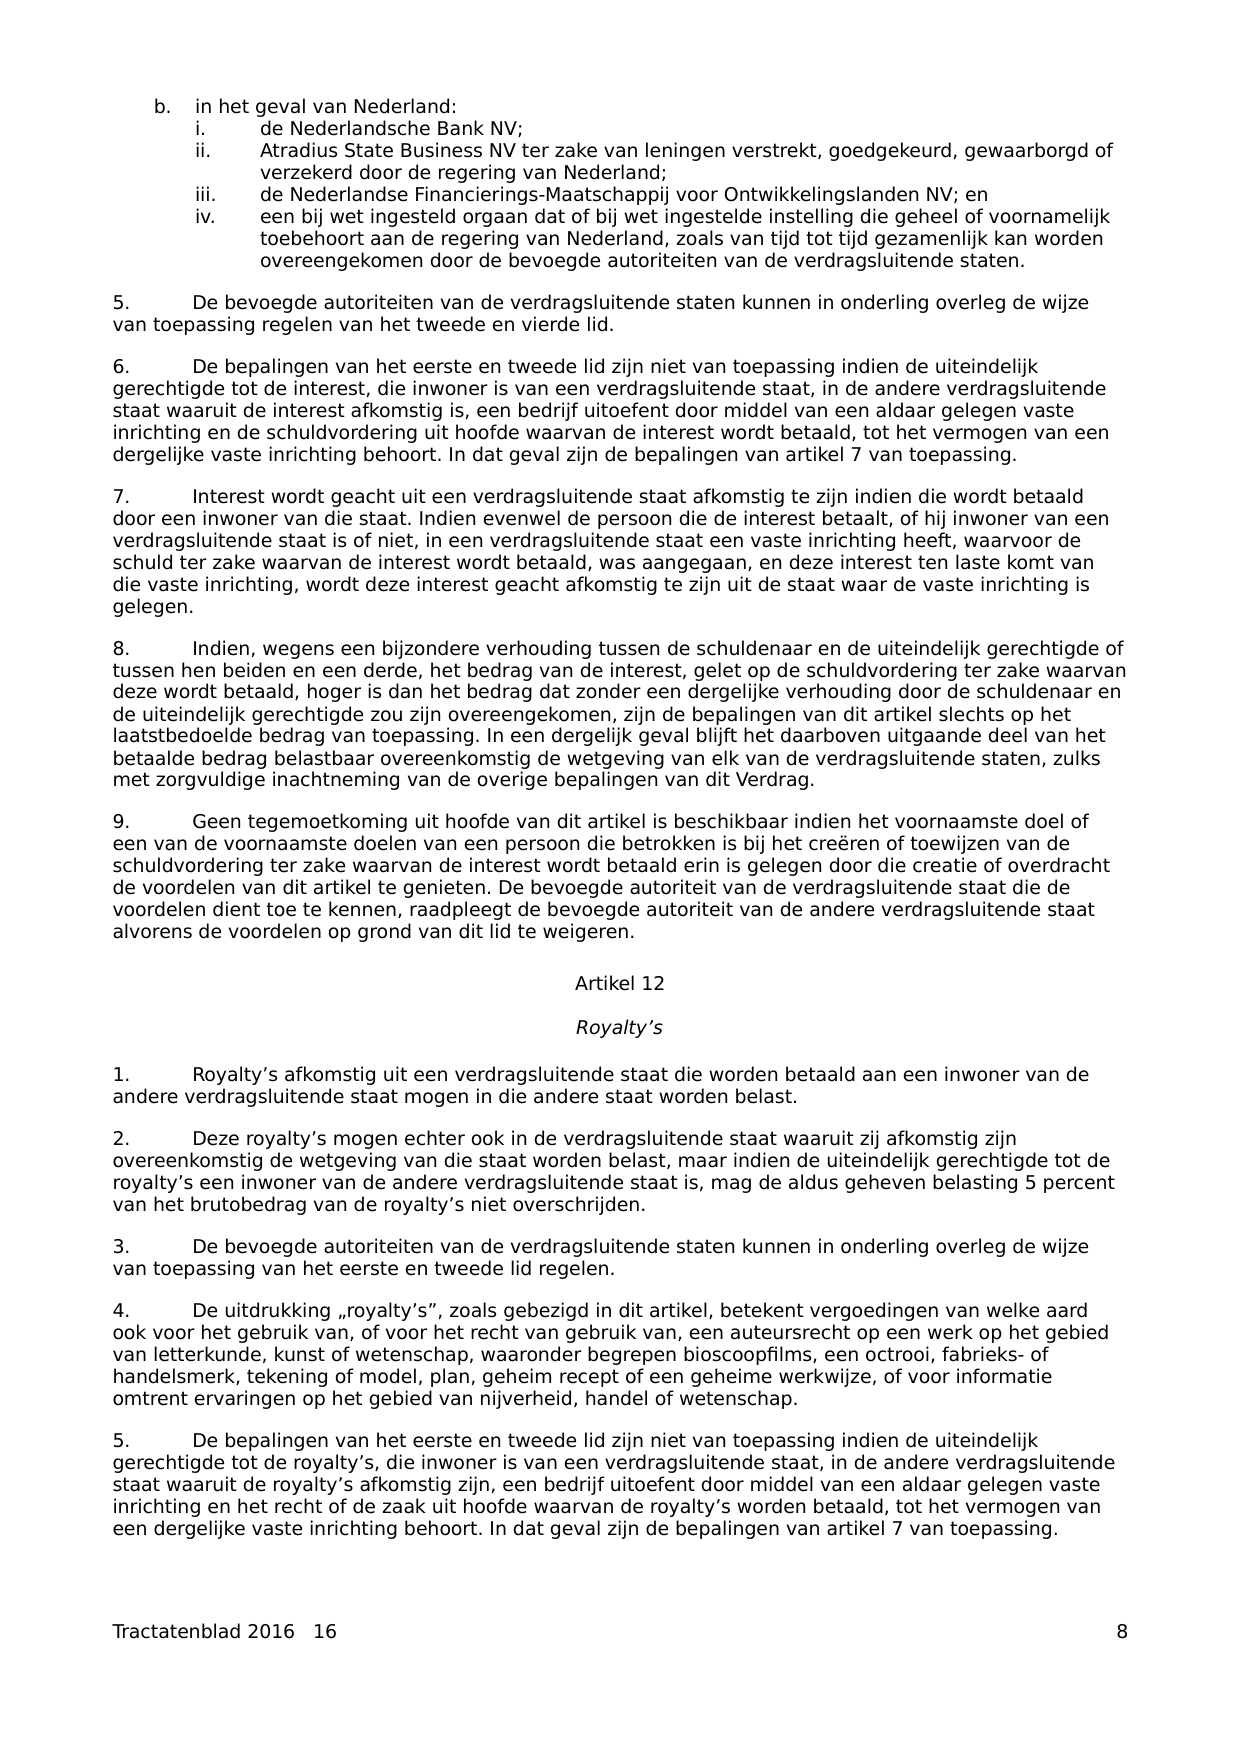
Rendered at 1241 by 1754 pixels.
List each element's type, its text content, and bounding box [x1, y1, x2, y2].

text 7. Interest wordt geacht uit een verdragsluitende staat afkomstig te zijn indien die wordt betaald door een inwoner van die staat. Indien evenwel de persoon die de interest betaalt, of hij inwoner van een verdragsluitende staat is of niet, in een verdragsluitende staat een vaste inrichting heeft, waarvoor de schuld ter zake waarvan de interest wordt betaald, was aangegaan, en deze interest ten laste komt van die vaste inrichting, wordt deze interest geacht afkomstig te zijn uit de staat waar de vaste inrichting is gelegen. [112, 486, 1128, 617]
text i. de Nederlandsche Bank NV; [195, 118, 1128, 140]
text 5. De bevoegde autoriteiten van de verdragsluitende staten kunnen in onderling overleg de wijze van toepassing regelen van het tweede en vierde lid. [112, 292, 1128, 336]
text 4. De uitdrukking „royalty’s”, zoals gebezigd in dit artikel, betekent vergoedingen van welke aard ook voor het gebruik van, of voor het recht van gebruik van, een auteursrecht op een werk op het gebied van letterkunde, kunst of wetenschap, waaronder begrepen bioscoopfilms, een octrooi, fabrieks- of handelsmerk, tekening of model, plan, geheim recept of een geheime werkwijze, of voor informatie omtrent ervaringen op het gebied van nijverheid, handel of wetenschap. [112, 1300, 1128, 1410]
text 5. De bepalingen van het eerste en tweede lid zijn niet van toepassing indien de uiteindelijk gerechtigde tot de royalty’s, die inwoner is van een verdragsluitende staat, in de andere verdragsluitende staat waaruit de royalty’s afkomstig zijn, een bedrijf uitoefent door middel van een aldaar gelegen vaste inrichting en het recht of de zaak uit hoofde waarvan de royalty’s worden betaald, tot het vermogen van een dergelijke vaste inrichting behoort. In dat geval zijn de bepalingen van artikel 7 van toepassing. [112, 1430, 1128, 1540]
text 1. Royalty’s afkomstig uit een verdragsluitende staat die worden betaald aan een inwoner van de andere verdragsluitende staat mogen in die andere staat worden belast. [112, 1064, 1128, 1108]
text 3. De bevoegde autoriteiten van de verdragsluitende staten kunnen in onderling overleg de wijze van toepassing van het eerste en tweede lid regelen. [112, 1236, 1128, 1280]
text b. in het geval van Nederland: [153, 96, 1128, 118]
text iii. de Nederlandse Financierings-Maatschappij voor Ontwikkelingslanden NV; en [195, 184, 1128, 206]
subtitle Artikel 12 Royalty’s [112, 973, 1128, 1039]
text 2. Deze royalty’s mogen echter ook in de verdragsluitende staat waaruit zij afkomstig zijn overeenkomstig de wetgeving van die staat worden belast, maar indien de uiteindelijk gerechtigde tot de royalty’s een inwoner van de andere verdragsluitende staat is, mag de aldus geheven belasting 5 percent van het brutobedrag van de royalty’s niet overschrijden. [112, 1128, 1128, 1216]
text ii. Atradius State Business NV ter zake van leningen verstrekt, goedgekeurd, gewaarborgd of verzekerd door de regering van Nederland; [195, 140, 1128, 184]
text 6. De bepalingen van het eerste en tweede lid zijn niet van toepassing indien de uiteindelijk gerechtigde tot de interest, die inwoner is van een verdragsluitende staat, in de andere verdragsluitende staat waaruit de interest afkomstig is, een bedrijf uitoefent door middel van een aldaar gelegen vaste inrichting en de schuldvordering uit hoofde waarvan de interest wordt betaald, tot het vermogen van een dergelijke vaste inrichting behoort. In dat geval zijn de bepalingen van artikel 7 van toepassing. [112, 356, 1128, 466]
text iv. een bij wet ingesteld orgaan dat of bij wet ingestelde instelling die geheel of voornamelijk toebehoort aan de regering van Nederland, zoals van tijd tot tijd gezamenlijk kan worden overeengekomen door de bevoegde autoriteiten van de verdragsluitende staten. [195, 206, 1128, 272]
text 9. Geen tegemoetkoming uit hoofde van dit artikel is beschikbaar indien het voornaamste doel of een van de voornaamste doelen van een persoon die betrokken is bij het creëren of toewijzen van de schuldvordering ter zake waarvan de interest wordt betaald erin is gelegen door die creatie of overdracht de voordelen van dit artikel te genieten. De bevoegde autoriteit van de verdragsluitende staat die de voordelen dient toe te kennen, raadpleegt de bevoegde autoriteit van de andere verdragsluitende staat alvorens de voordelen op grond van dit lid te weigeren. [112, 811, 1128, 943]
text 8. Indien, wegens een bijzondere verhouding tussen de schuldenaar en de uiteindelijk gerechtigde of tussen hen beiden en een derde, het bedrag van de interest, gelet op de schuldvordering ter zake waarvan deze wordt betaald, hoger is dan het bedrag dat zonder een dergelijke verhouding door de schuldenaar en de uiteindelijk gerechtigde zou zijn overeengekomen, zijn de bepalingen van dit artikel slechts op het laatstbedoelde bedrag van toepassing. In een dergelijk geval blijft het daarboven uitgaande deel van het betaalde bedrag belastbaar overeenkomstig de wetgeving van elk van de verdragsluitende staten, zulks met zorgvuldige inachtneming van de overige bepalingen van dit Verdrag. [112, 637, 1128, 791]
